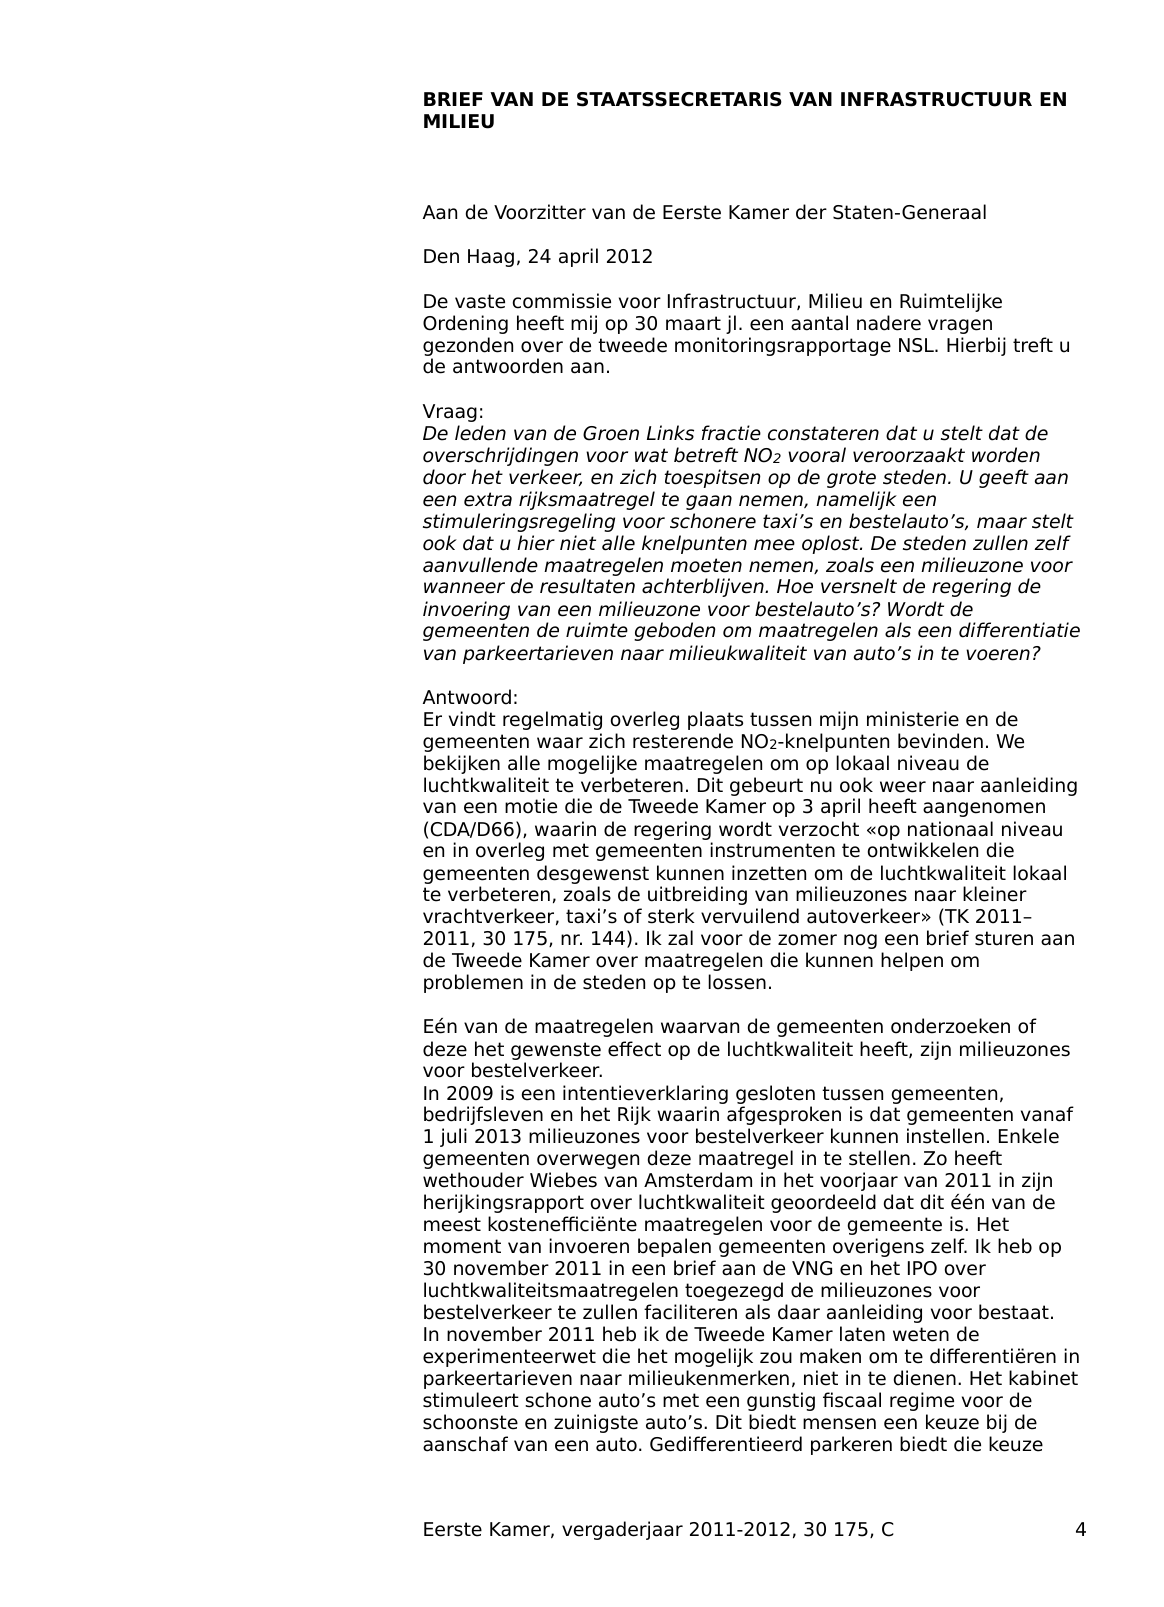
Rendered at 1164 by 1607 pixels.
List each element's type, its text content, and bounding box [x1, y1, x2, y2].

text De leden van de Groen Links fractie constateren dat u stelt dat de overschrijdingen voor wat betreft NO2 vooral veroorzaakt worden door het verkeer, en zich toespitsen op de grote steden. U geeft aan een extra rijksmaatregel te gaan nemen, namelijk een stimuleringsregeling voor schonere taxi’s en bestelauto’s, maar stelt ook dat u hier niet alle knelpunten mee oplost. De steden zullen zelf aanvullende maatregelen moeten nemen, zoals een milieuzone voor wanneer de resultaten achterblijven. Hoe versnelt de regering de invoering van een milieuzone voor bestelauto’s? Wordt de gemeenten de ruimte geboden om maatregelen als een differentiatie van parkeertarieven naar milieukwaliteit van auto’s in te voeren? [422, 423, 1087, 664]
text Eén van de maatregelen waarvan de gemeenten onderzoeken of deze het gewenste effect op de luchtkwaliteit heeft, zijn milieuzones voor bestelverkeer. [422, 1016, 1087, 1082]
text In 2009 is een intentieverklaring gesloten tussen gemeenten, bedrijfsleven en het Rijk waarin afgesproken is dat gemeenten vanaf 1 juli 2013 milieuzones voor bestelverkeer kunnen instellen. Enkele gemeenten overwegen deze maatregel in te stellen. Zo heeft wethouder Wiebes van Amsterdam in het voorjaar van 2011 in zijn herijkingsrapport over luchtkwaliteit geoordeeld dat dit één van de meest kostenefficiënte maatregelen voor de gemeente is. Het moment van invoeren bepalen gemeenten overigens zelf. Ik heb op 30 november 2011 in een brief aan de VNG en het IPO over luchtkwaliteitsmaatregelen toegezegd de milieuzones voor bestelverkeer te zullen faciliteren als daar aanleiding voor bestaat. [422, 1082, 1087, 1324]
text Er vindt regelmatig overleg plaats tussen mijn ministerie en de gemeenten waar zich resterende NO2-knelpunten bevinden. We bekijken alle mogelijke maatregelen om op lokaal niveau de luchtkwaliteit te verbeteren. Dit gebeurt nu ook weer naar aanleiding van een motie die de Tweede Kamer op 3 april heeft aangenomen (CDA/D66), waarin de regering wordt verzocht «op nationaal niveau en in overleg met gemeenten instrumenten te ontwikkelen die gemeenten desgewenst kunnen inzetten om de luchtkwaliteit lokaal te verbeteren, zoals de uitbreiding van milieuzones naar kleiner vrachtverkeer, taxi’s of sterk vervuilend autoverkeer» (TK 2011–2011, 30 175, nr. 144). Ik zal voor de zomer nog een brief sturen aan de Tweede Kamer over maatregelen die kunnen helpen om problemen in de steden op te lossen. [422, 708, 1087, 994]
text De vaste commissie voor Infrastructuur, Milieu en Ruimtelijke Ordening heeft mij op 30 maart jl. een aantal nadere vragen gezonden over de tweede monitoringsrapportage NSL. Hierbij treft u de antwoorden aan. [422, 291, 1087, 378]
text Aan de Voorzitter van de Eerste Kamer der Staten-Generaal [422, 202, 1087, 224]
text In november 2011 heb ik de Tweede Kamer laten weten de experimenteerwet die het mogelijk zou maken om te differentiëren in parkeertarieven naar milieukenmerken, niet in te dienen. Het kabinet stimuleert schone auto’s met een gunstig fiscaal regime voor de schoonste en zuinigste auto’s. Dit biedt mensen een keuze bij de aanschaf van een auto. Gedifferentieerd parkeren biedt die keuze [422, 1324, 1087, 1456]
subtitle BRIEF VAN DE STAATSSECRETARIS VAN INFRASTRUCTUUR EN MILIEU [422, 89, 1087, 133]
text Den Haag, 24 april 2012 [422, 246, 1087, 268]
text Vraag: [422, 401, 1087, 423]
text Antwoord: [422, 687, 1087, 708]
